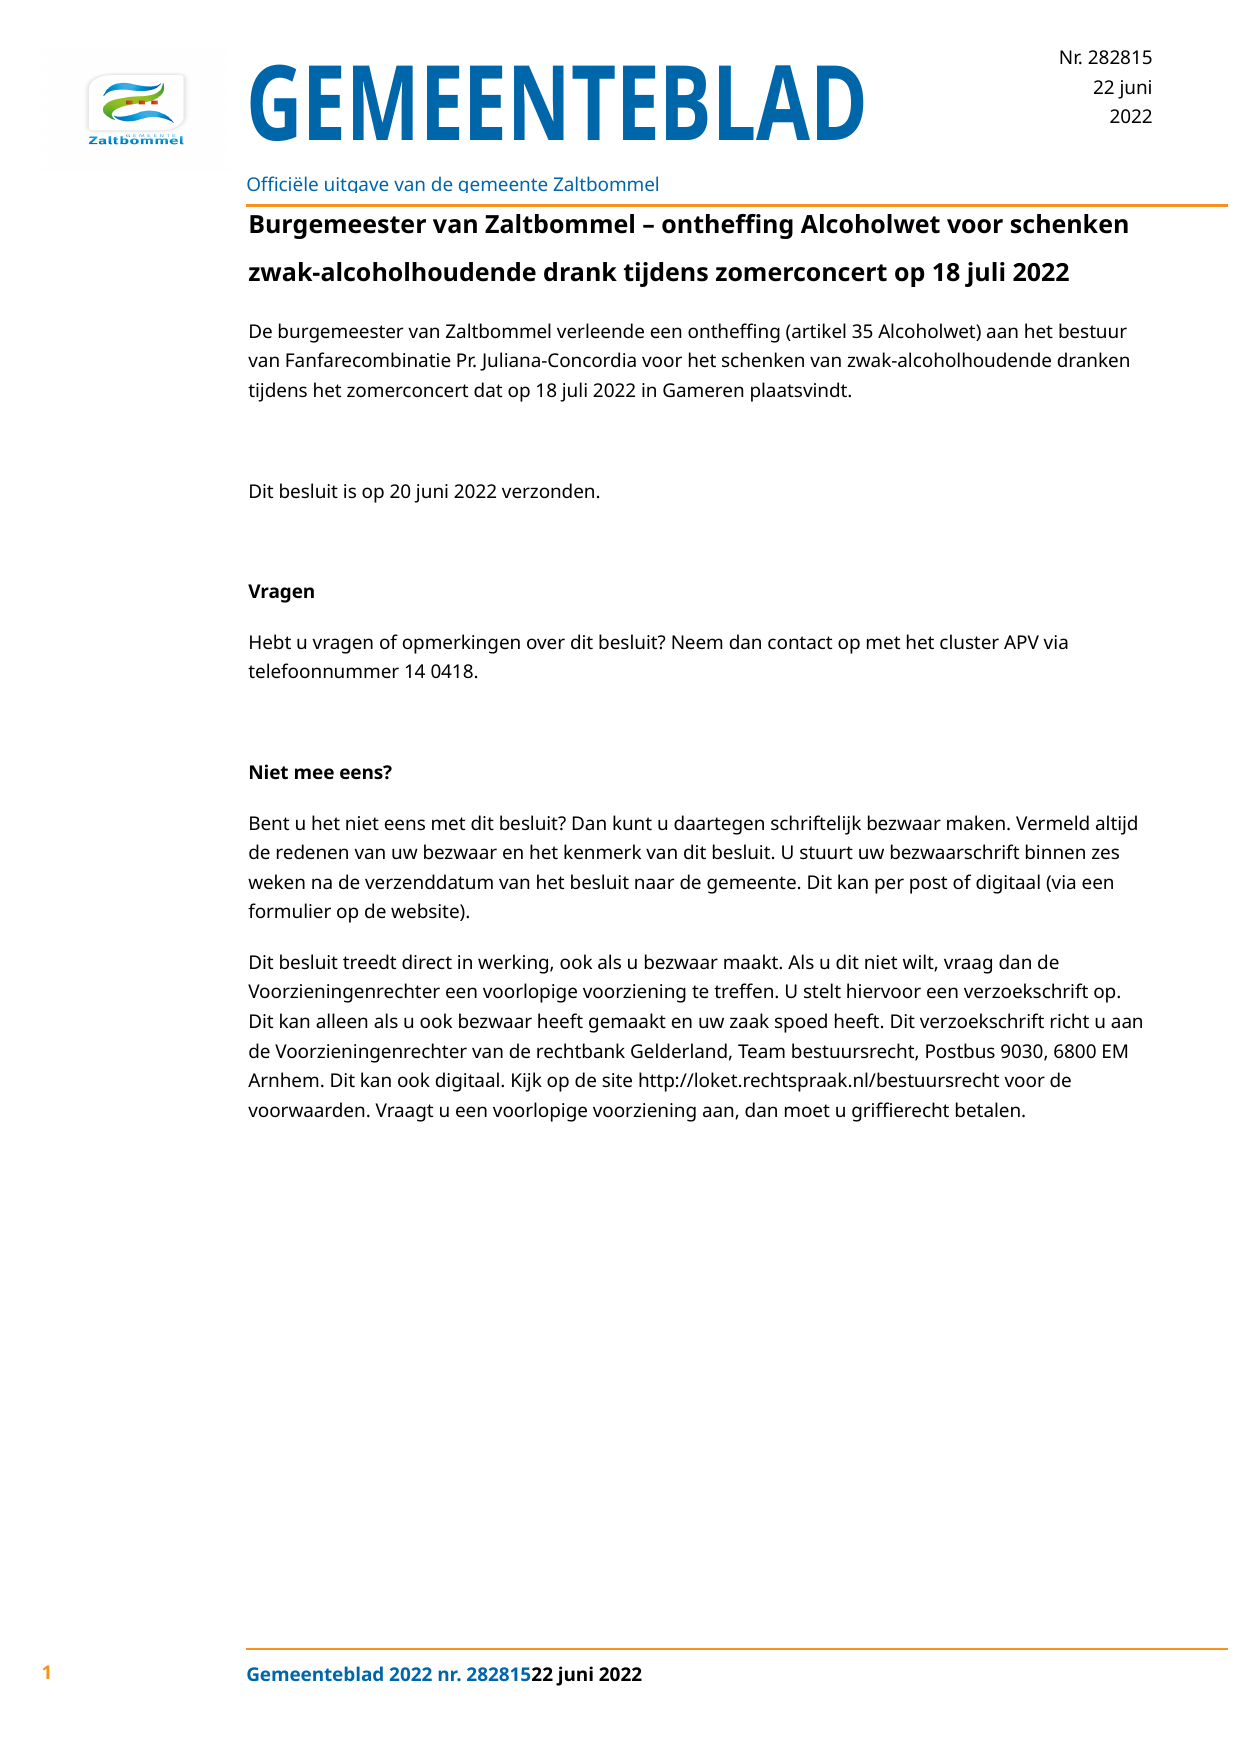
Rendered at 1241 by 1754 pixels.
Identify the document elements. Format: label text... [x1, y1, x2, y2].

text Dit besluit is op 20 juni 2022 verzonden. [248, 478, 1152, 504]
text De burgemeester van Zaltbommel verleende een ontheffing (artikel 35 Alcoholwet) aan het bestuur van Fanfarecombinatie Pr. Juliana-Concordia voor het schenken van zwak-alcoholhoudende dranken tijdens het zomerconcert dat op 18 juli 2022 in Gameren plaatsvindt. [248, 318, 1152, 403]
text Hebt u vragen of opmerkingen over dit besluit? Neem dan contact op met het cluster APV via telefoonnummer 14 0418. [248, 629, 1152, 684]
text Bent u het niet eens met dit besluit? Dan kunt u daartegen schriftelijk bezwaar maken. Vermeld altijd de redenen van uw bezwaar en het kenmerk van dit besluit. U stuurt uw bezwaarschrift binnen zes weken na de verzenddatum van het besluit naar de gemeente. Dit kan per post of digitaal (via een formulier op de website). [248, 810, 1152, 924]
text Niet mee eens? [248, 759, 1152, 785]
text Vragen [248, 579, 1152, 604]
picture [41, 47, 231, 172]
text Dit besluit treedt direct in werking, ook als u bezwaar maakt. Als u dit niet wilt, vraag dan de Voorzieningenrechter een voorlopige voorziening te treffen. U stelt hiervoor een verzoekschrift op. Dit kan alleen als u ook bezwaar heeft gemaakt en uw zaak spoed heeft. Dit verzoekschrift richt u aan de Voorzieningenrechter van de rechtbank Gelderland, Team bestuursrecht, Postbus 9030, 6800 EM Arnhem. Dit kan ook digitaal. Kijk op de site http://loket.rechtspraak.nl/bestuursrecht voor de voorwaarden. Vraagt u een voorlopige voorziening aan, dan moet u griffierecht betalen. [248, 949, 1152, 1123]
text Burgemeester van Zaltbommel – ontheffing Alcoholwet voor schenken zwak-alcoholhoudende drank tijdens zomerconcert op 18 juli 2022 [248, 207, 1152, 288]
